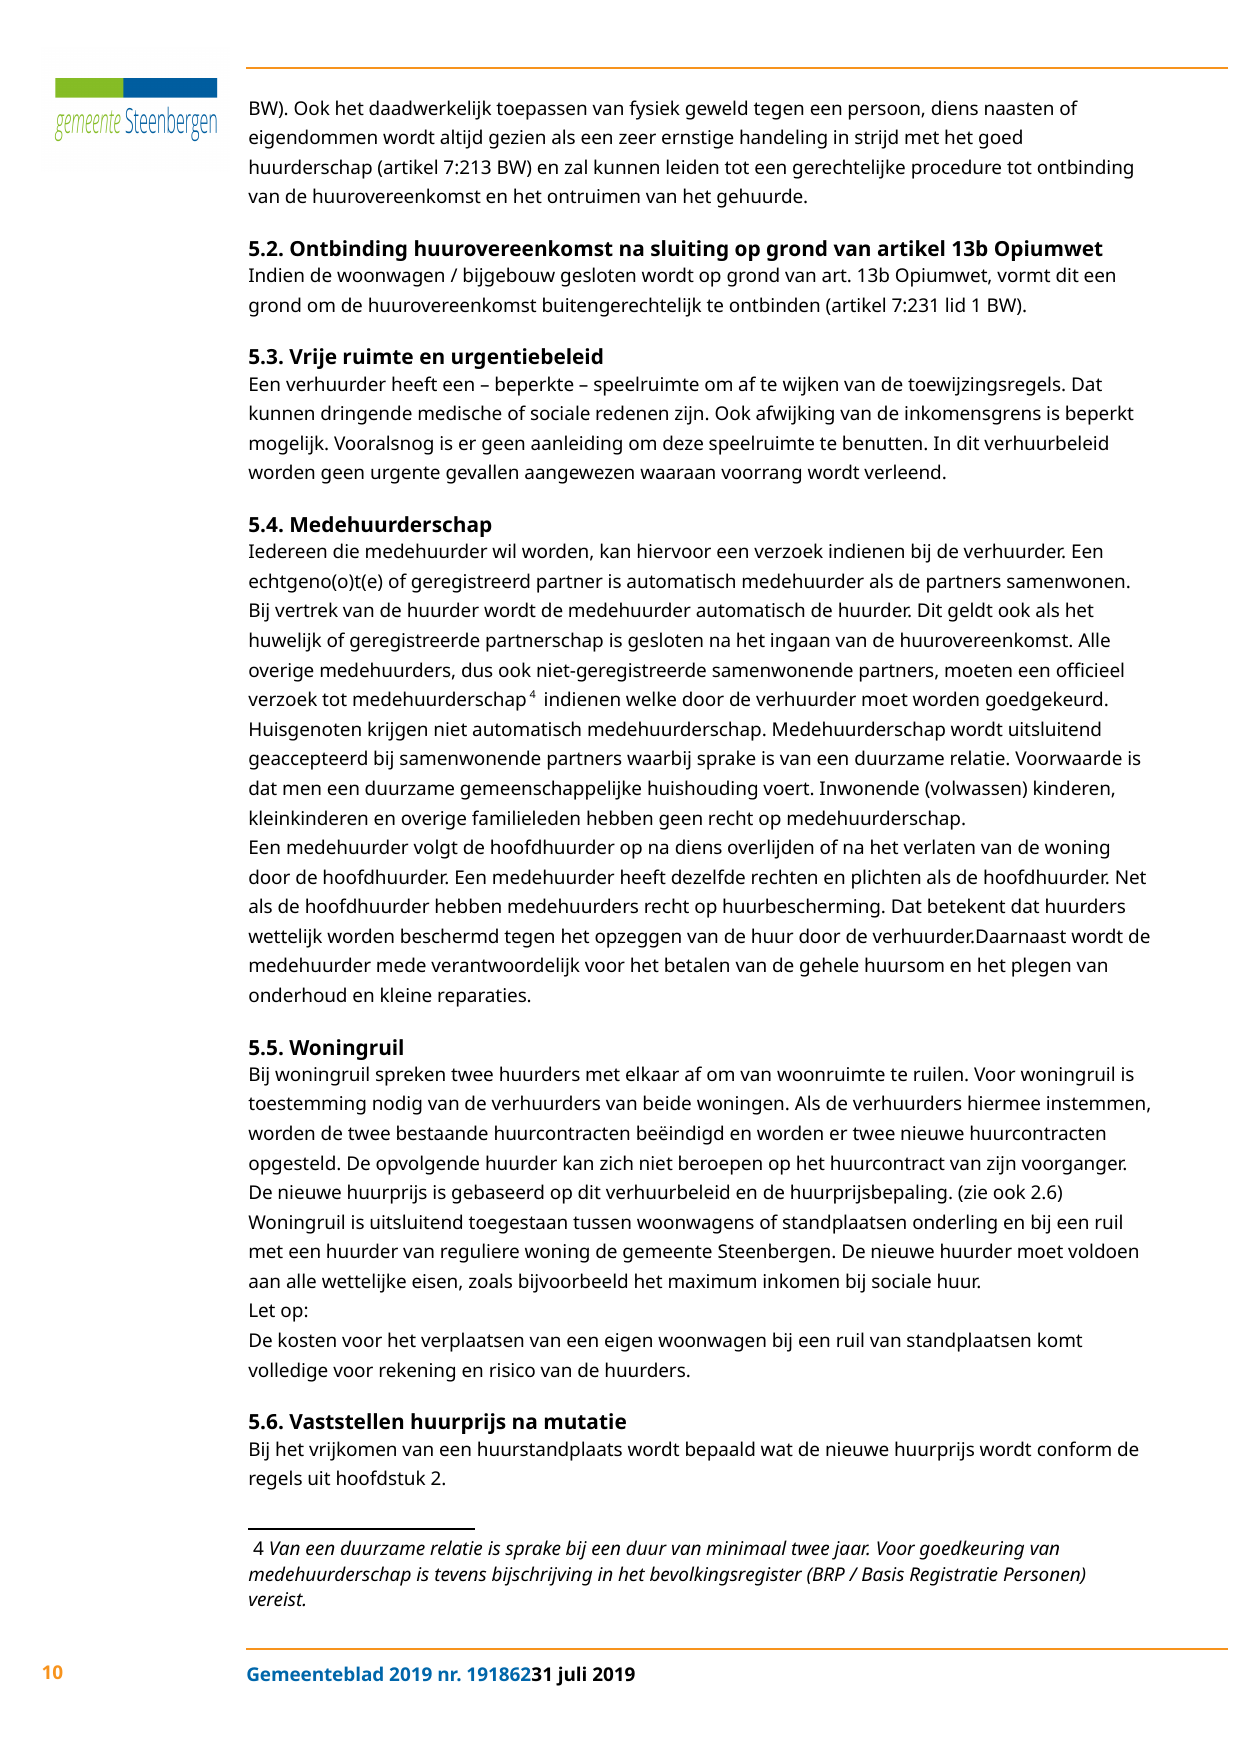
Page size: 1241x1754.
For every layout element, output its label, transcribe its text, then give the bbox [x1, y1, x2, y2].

text Woningruil is uitsluitend toegestaan tussen woonwagens of standplaatsen onderling en bij een ruil met een huurder van reguliere woning de gemeente Steenbergen. De nieuwe huurder moet voldoen aan alle wettelijke eisen, zoals bijvoorbeeld het maximum inkomen bij sociale huur. [248, 1209, 1152, 1294]
text De kosten voor het verplaatsen van een eigen woonwagen bij een ruil van standplaatsen komt volledige voor rekening en risico van de huurders. [248, 1327, 1152, 1383]
text Van een duurzame relatie is sprake bij een duur van minimaal twee jaar. Voor goedkeuring van medehuurderschap is tevens bijschrijving in het bevolkingsregister (BRP / Basis Registratie Personen) vereist. [248, 1535, 1152, 1612]
text Een medehuurder volgt de hoofdhuurder op na diens overlijden of na het verlaten van de woning door de hoofdhuurder. Een medehuurder heeft dezelfde rechten en plichten als de hoofdhuurder. Net als de hoofdhuurder hebben medehuurders recht op huurbescherming. Dat betekent dat huurders wettelijk worden beschermd tegen het opzeggen van de huur door de verhuurder. Daarnaast wordt de medehuurder mede verantwoordelijk voor het betalen van de gehele huursom en het plegen van onderhoud en kleine reparaties. [248, 834, 1152, 1008]
text BW). Ook het daadwerkelijk toepassen van fysiek geweld tegen een persoon, diens naasten of eigendommen wordt altijd gezien als een zeer ernstige handeling in strijd met het goed huurderschap (artikel 7:213 BW) en zal kunnen leiden tot een gerechtelijke procedure tot ontbinding van de huurovereenkomst en het ontruimen van het gehuurde. [248, 95, 1152, 209]
text 5.4. Medehuurderschap [248, 510, 1152, 538]
text Een verhuurder heeft een – beperkte – speelruimte om af te wijken van de toewijzingsregels. Dat kunnen dringende medische of sociale redenen zijn. Ook afwijking van de inkomensgrens is beperkt mogelijk. Vooralsnog is er geen aanleiding om deze speelruimte te benutten. In dit verhuurbeleid worden geen urgente gevallen aangewezen waaraan voorrang wordt verleend. [248, 371, 1152, 485]
text 5.5. Woningruil [248, 1033, 1152, 1061]
text Iedereen die medehuurder wil worden, kan hiervoor een verzoek indienen bij de verhuurder. Een echtgeno(o)t(e) of geregistreerd partner is automatisch medehuurder als de partners samenwonen. Bij vertrek van de huurder wordt de medehuurder automatisch de huurder. Dit geldt ook als het huwelijk of geregistreerde partnerschap is gesloten na het ingaan van de huurovereenkomst. Alle overige medehuurders, dus ook niet-geregistreerde samenwonende partners, moeten een officieel verzoek tot medehuurderschap indienen welke door de verhuurder moet worden goedgekeurd. [248, 538, 1152, 712]
text Huisgenoten krijgen niet automatisch medehuurderschap. Medehuurderschap wordt uitsluitend geaccepteerd bij samenwonende partners waarbij sprake is van een duurzame relatie. Voorwaarde is dat men een duurzame gemeenschappelijke huishouding voert. Inwonende (volwassen) kinderen, kleinkinderen en overige familieleden hebben geen recht op medehuurderschap. [248, 716, 1152, 830]
text 5.3. Vrije ruimte en urgentiebeleid [248, 342, 1152, 371]
text Let op: [248, 1298, 1152, 1323]
text 5.2. Ontbinding huurovereenkomst na sluiting op grond van artikel 13b Opiumwet [248, 234, 1152, 262]
text 5.6. Vaststellen huurprijs na mutatie [248, 1407, 1152, 1436]
picture [41, 47, 231, 172]
text Bij het vrijkomen van een huurstandplaats wordt bepaald wat de nieuwe huurprijs wordt conform de regels uit hoofdstuk 2. [248, 1436, 1152, 1491]
text Bij woningruil spreken twee huurders met elkaar af om van woonruimte te ruilen. Voor woningruil is toestemming nodig van de verhuurders van beide woningen. Als de verhuurders hiermee instemmen, worden de twee bestaande huurcontracten beëindigd en worden er twee nieuwe huurcontracten opgesteld. De opvolgende huurder kan zich niet beroepen op het huurcontract van zijn voorganger. De nieuwe huurprijs is gebaseerd op dit verhuurbeleid en de huurprijsbepaling. (zie ook 2.6) [248, 1061, 1152, 1205]
text Indien de woonwagen / bijgebouw gesloten wordt op grond van art. 13b Opiumwet, vormt dit een grond om de huurovereenkomst buitengerechtelijk te ontbinden (artikel 7:231 lid 1 BW). [248, 262, 1152, 318]
